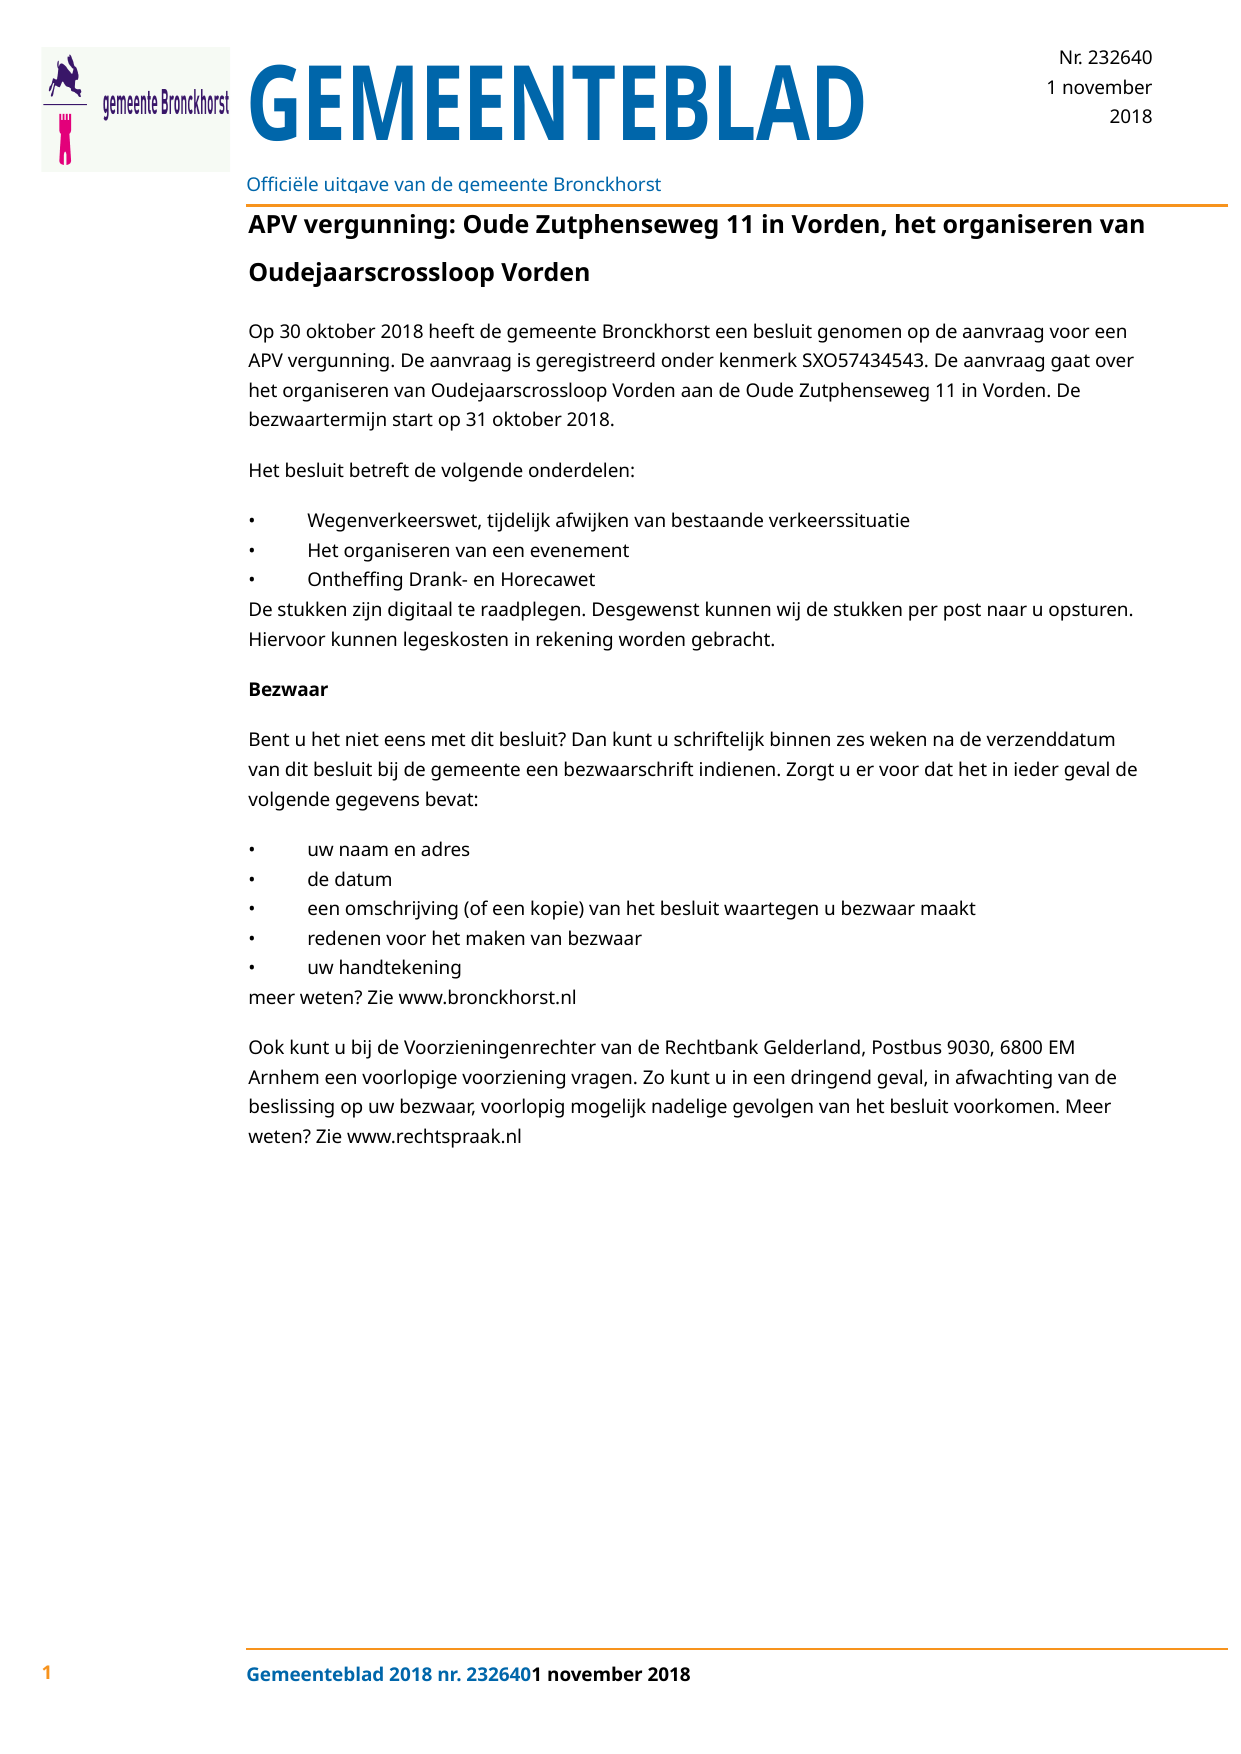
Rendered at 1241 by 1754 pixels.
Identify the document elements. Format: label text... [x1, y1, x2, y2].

text meer weten? Zie www.bronckhorst.nl [248, 984, 1152, 1010]
text Ook kunt u bij de Voorzieningenrechter van de Rechtbank Gelderland, Postbus 9030, 6800 EM Arnhem een voorlopige voorziening vragen. Zo kunt u in een dringend geval, in afwachting van de beslissing op uw bezwaar, voorlopig mogelijk nadelige gevolgen van het besluit voorkomen. Meer weten? Zie www.rechtspraak.nl [248, 1034, 1152, 1149]
list een omschrijving (of een kopie) van het besluit waartegen u bezwaar maakt [248, 895, 1152, 921]
text Het besluit betreft de volgende onderdelen: [248, 457, 1152, 483]
list uw naam en adres [248, 836, 1152, 862]
list redenen voor het maken van bezwaar [248, 925, 1152, 951]
list de datum [248, 866, 1152, 892]
text Op 30 oktober 2018 heeft de gemeente Bronckhorst een besluit genomen op de aanvraag voor een APV vergunning. De aanvraag is geregistreerd onder kenmerk SXO57434543. De aanvraag gaat over het organiseren van Oudejaarscrossloop Vorden aan de Oude Zutphenseweg 11 in Vorden. De bezwaartermijn start op 31 oktober 2018. [248, 318, 1152, 432]
list Wegenverkeerswet, tijdelijk afwijken van bestaande verkeerssituatie [248, 507, 1152, 533]
list uw handtekening [248, 954, 1152, 980]
text APV vergunning: Oude Zutphenseweg 11 in Vorden, het organiseren van Oudejaarscrossloop Vorden [248, 207, 1152, 288]
text Bent u het niet eens met dit besluit? Dan kunt u schriftelijk binnen zes weken na de verzenddatum van dit besluit bij de gemeente een bezwaarschrift indienen. Zorgt u er voor dat het in ieder geval de volgende gegevens bevat: [248, 727, 1152, 812]
list Het organiseren van een evenement [248, 537, 1152, 563]
list Ontheffing Drank- en Horecawet [248, 567, 1152, 592]
picture [41, 47, 231, 172]
text Bezwaar [248, 676, 1152, 702]
text De stukken zijn digitaal te raadplegen. Desgewenst kunnen wij de stukken per post naar u opsturen. Hiervoor kunnen legeskosten in rekening worden gebracht. [248, 596, 1152, 652]
